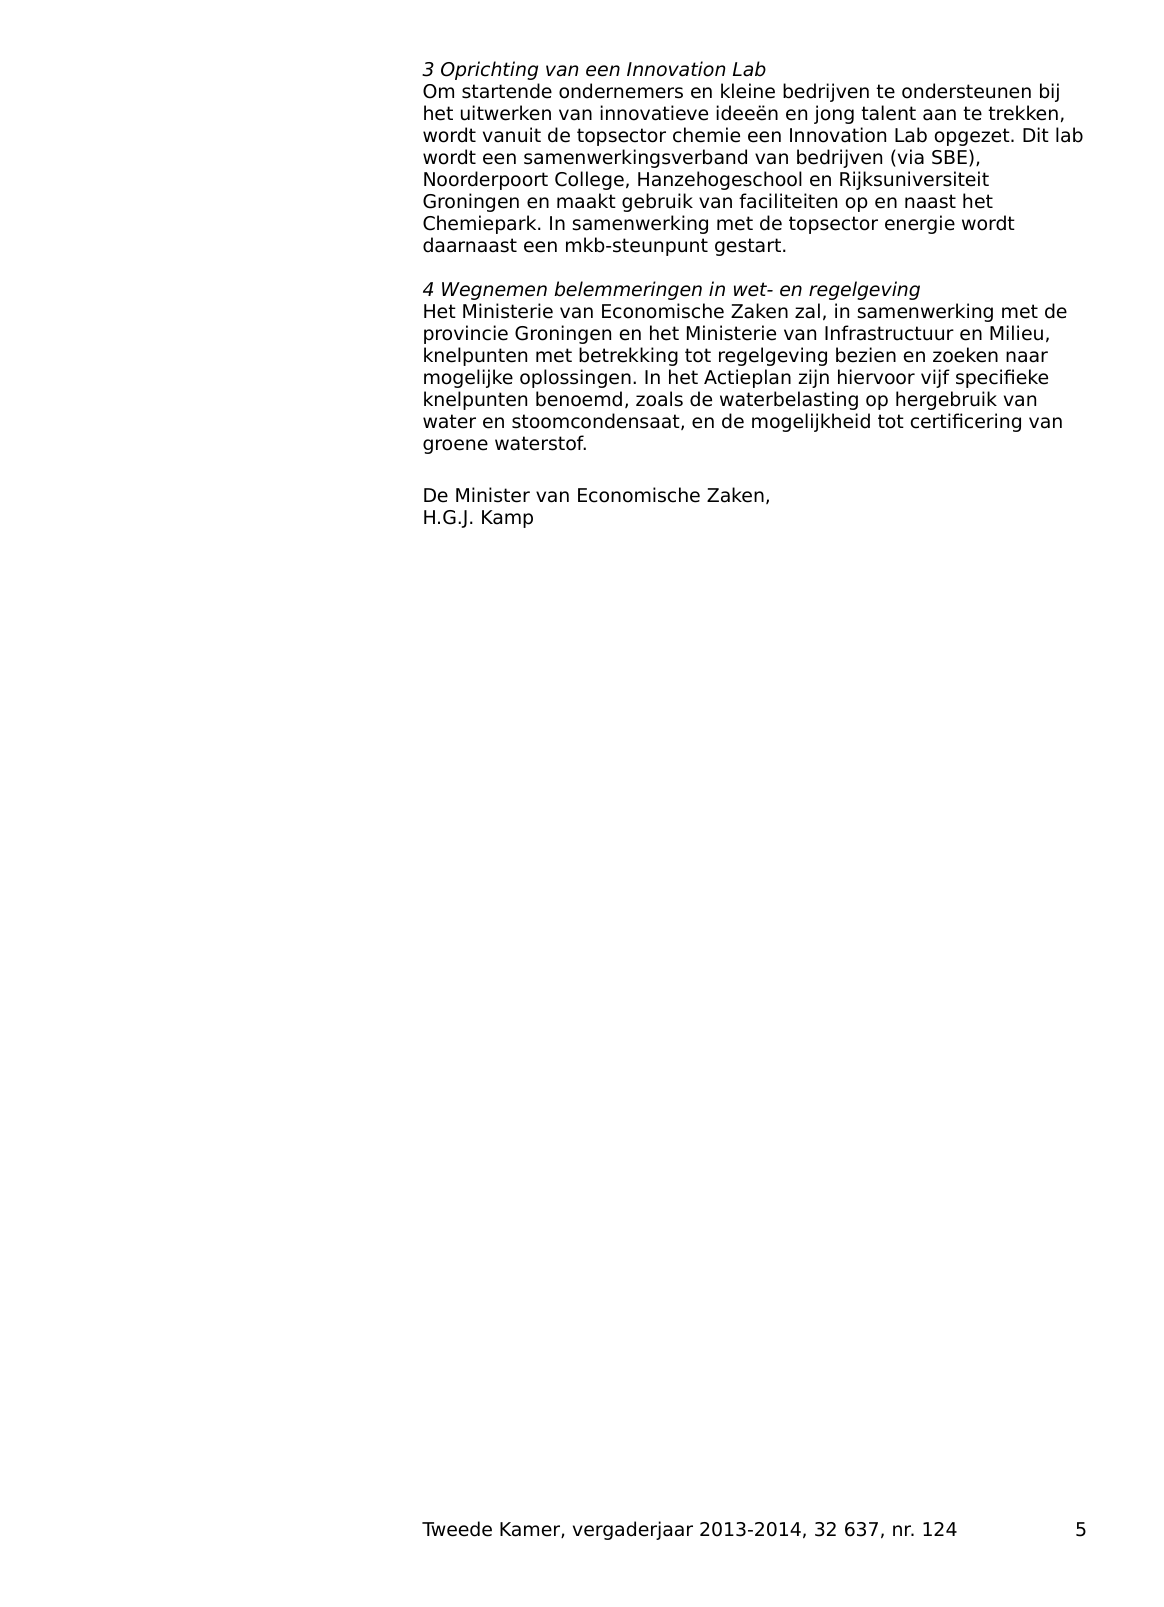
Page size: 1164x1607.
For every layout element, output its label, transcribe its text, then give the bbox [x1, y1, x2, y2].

text Om startende ondernemers en kleine bedrijven te ondersteunen bij het uitwerken van innovatieve ideeën en jong talent aan te trekken, wordt vanuit de topsector chemie een Innovation Lab opgezet. Dit lab wordt een samenwerkingsverband van bedrijven (via SBE), Noorderpoort College, Hanzehogeschool en Rijksuniversiteit Groningen en maakt gebruik van faciliteiten op en naast het Chemiepark. In samenwerking met de topsector energie wordt daarnaast een mkb-steunpunt gestart. [422, 81, 1087, 257]
subtitle 4 Wegnemen belemmeringen in wet- en regelgeving [422, 279, 1087, 301]
text De Minister van Economische Zaken, H.G.J. Kamp [422, 485, 1087, 529]
subtitle 3 Oprichting van een Innovation Lab [422, 59, 1087, 81]
text Het Ministerie van Economische Zaken zal, in samenwerking met de provincie Groningen en het Ministerie van Infrastructuur en Milieu, knelpunten met betrekking tot regelgeving bezien en zoeken naar mogelijke oplossingen. In het Actieplan zijn hiervoor vijf specifieke knelpunten benoemd, zoals de waterbelasting op hergebruik van water en stoomcondensaat, en de mogelijkheid tot certificering van groene waterstof. [422, 301, 1087, 455]
